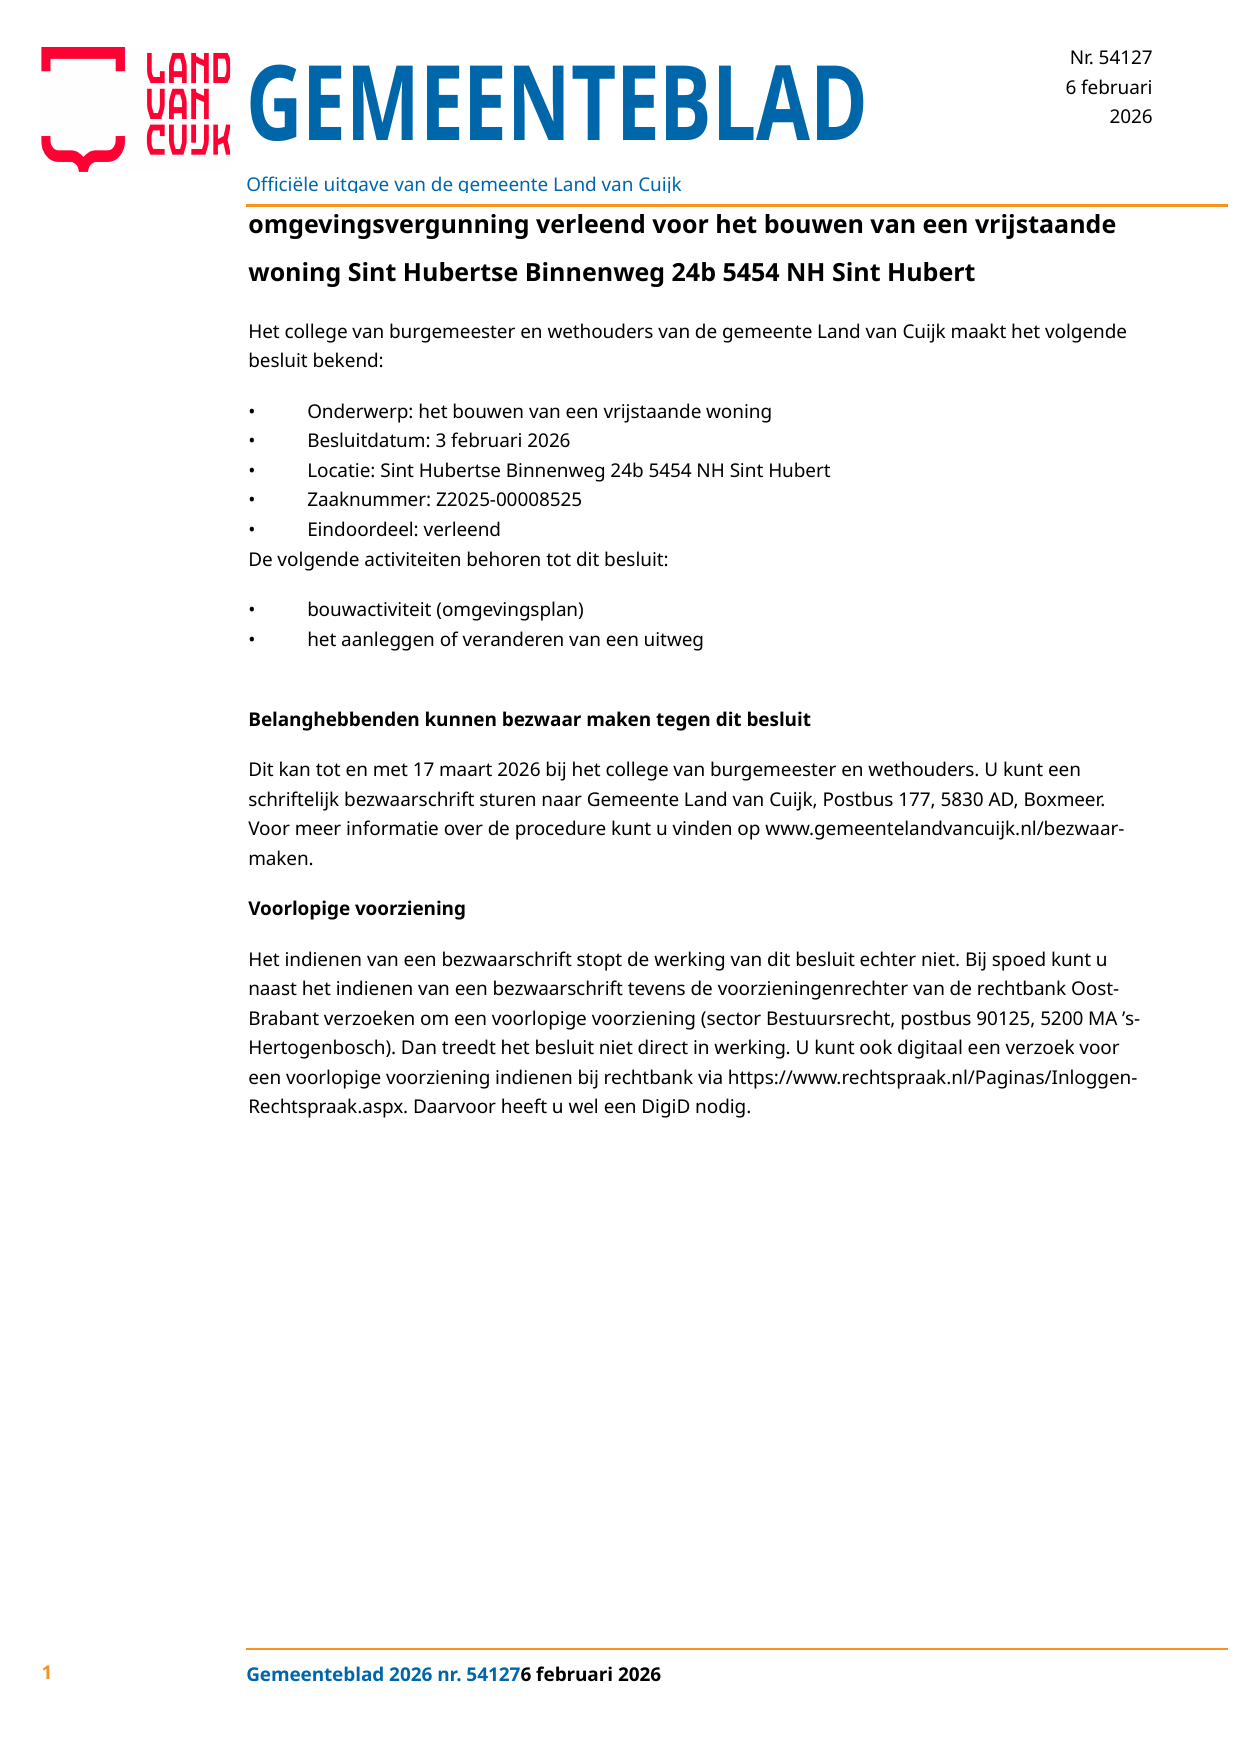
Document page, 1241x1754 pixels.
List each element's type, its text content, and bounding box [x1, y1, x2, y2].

text omgevingsvergunning verleend voor het bouwen van een vrijstaande woning Sint Hubertse Binnenweg 24b 5454 NH Sint Hubert [248, 207, 1152, 288]
list Eindoordeel: verleend [248, 516, 1152, 542]
list Besluitdatum: 3 februari 2026 [248, 427, 1152, 453]
text Belanghebbenden kunnen bezwaar maken tegen dit besluit [248, 706, 1152, 732]
text Het indienen van een bezwaarschrift stopt de werking van dit besluit echter niet. Bij spoed kunt u naast het indienen van een bezwaarschrift tevens de voorzieningenrechter van de rechtbank Oost-Brabant verzoeken om een voorlopige voorziening (sector Bestuursrecht, postbus 90125, 5200 MA ’s-Hertogenbosch). Dan treedt het besluit niet direct in werking. U kunt ook digitaal een verzoek voor een voorlopige voorziening indienen bij rechtbank via https://www.rechtspraak.nl/Paginas/Inloggen-Rechtspraak.aspx. Daarvoor heeft u wel een DigiD nodig. [248, 946, 1152, 1119]
text Het college van burgemeester en wethouders van de gemeente Land van Cuijk maakt het volgende besluit bekend: [248, 318, 1152, 373]
text De volgende activiteiten behoren tot dit besluit: [248, 546, 1152, 572]
list Onderwerp: het bouwen van een vrijstaande woning [248, 398, 1152, 424]
text Dit kan tot en met 17 maart 2026 bij het college van burgemeester en wethouders. U kunt een schriftelijk bezwaarschrift sturen naar Gemeente Land van Cuijk, Postbus 177, 5830 AD, Boxmeer. Voor meer informatie over de procedure kunt u vinden op www.gemeentelandvancuijk.nl/bezwaar-maken. [248, 756, 1152, 871]
list het aanleggen of veranderen van een uitweg [248, 626, 1152, 652]
list Zaaknummer: Z2025-00008525 [248, 487, 1152, 512]
picture [41, 47, 231, 172]
list bouwactiviteit (omgevingsplan) [248, 596, 1152, 622]
list Locatie: Sint Hubertse Binnenweg 24b 5454 NH Sint Hubert [248, 457, 1152, 483]
text Voorlopige voorziening [248, 895, 1152, 921]
